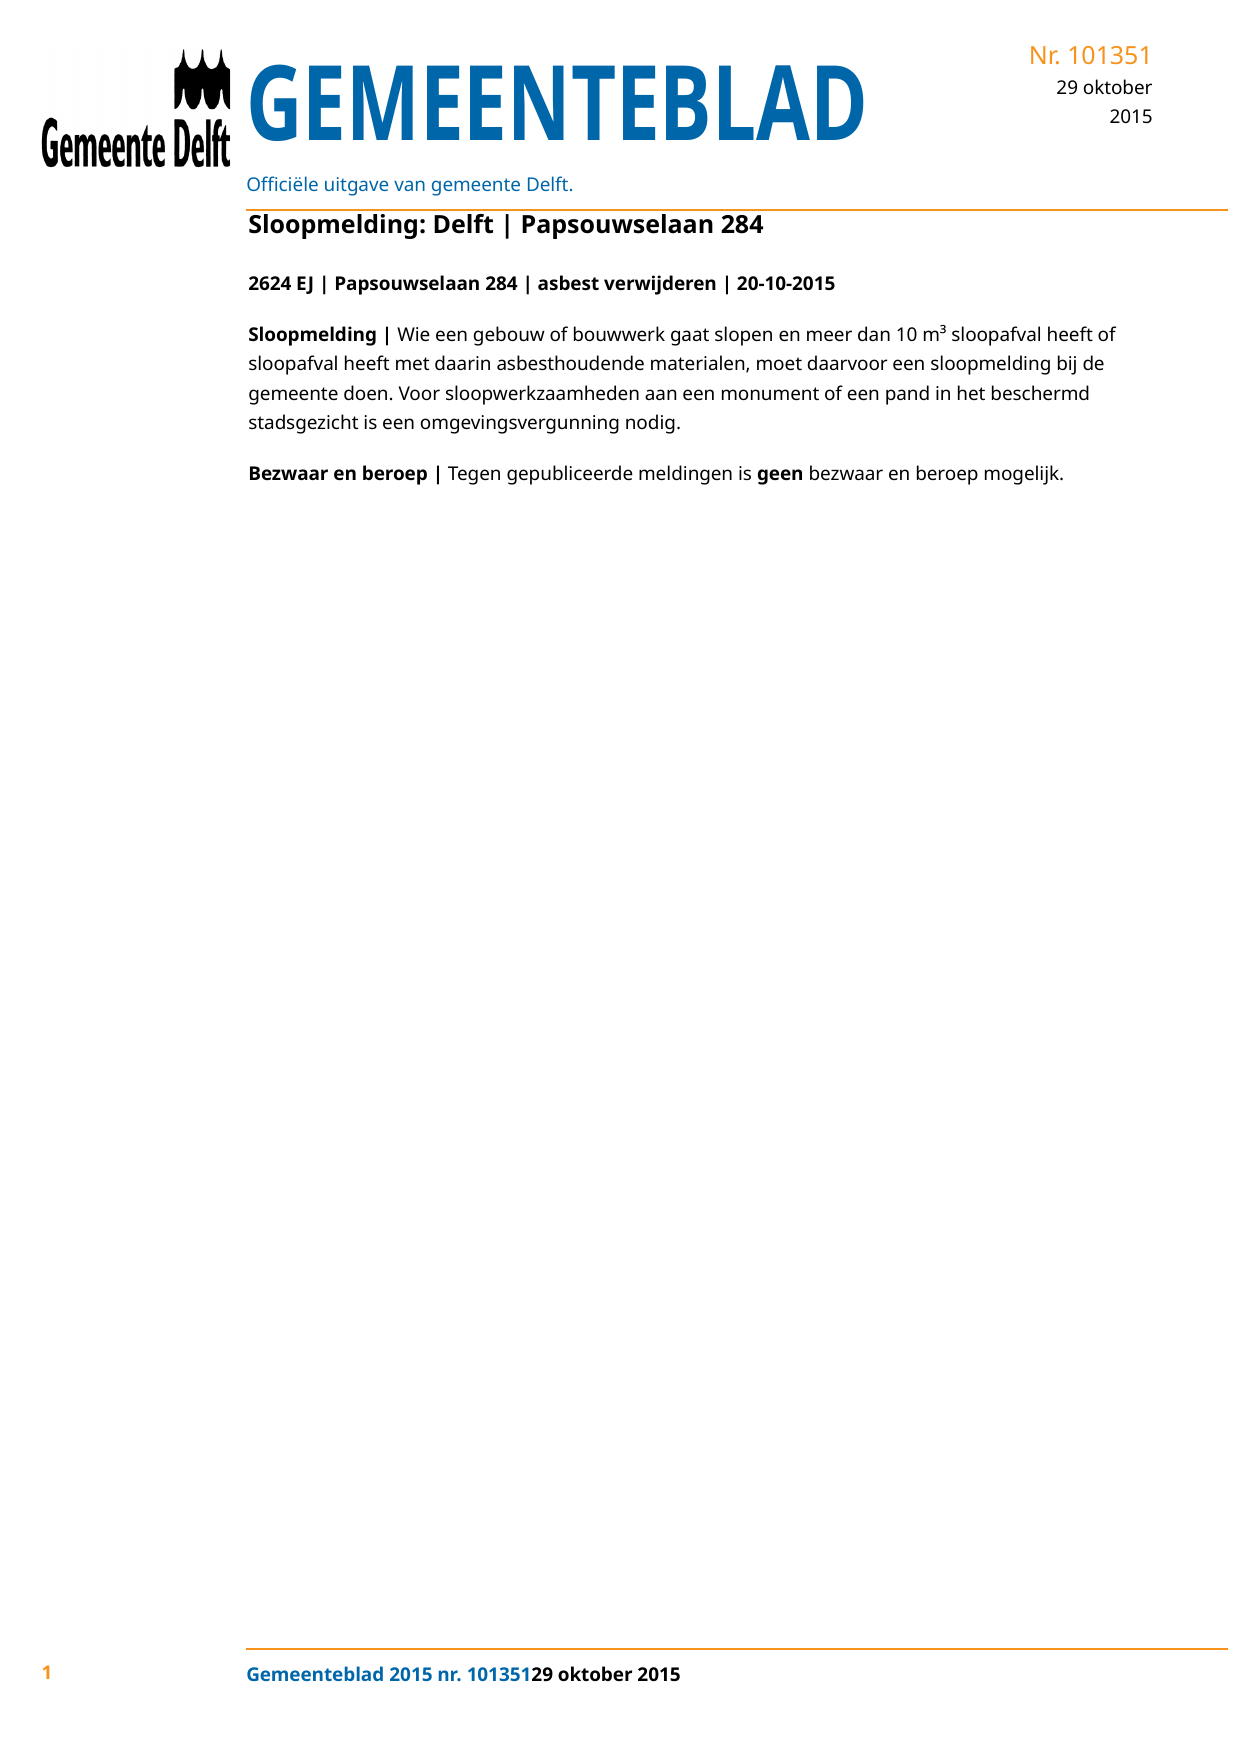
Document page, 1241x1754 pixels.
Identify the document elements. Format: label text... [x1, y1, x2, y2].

text 2624 EJ | Papsouwselaan 284 | asbest verwijderen | 20-10-2015 [248, 270, 1152, 296]
text Sloopmelding | Wie een gebouw of bouwwerk gaat slopen en meer dan 10 m³ sloopafval heeft of sloopafval heeft met daarin asbesthoudende materialen, moet daarvoor een sloopmelding bij de gemeente doen. Voor sloopwerkzaamheden aan een monument of een pand in het beschermd stadsgezicht is een omgevingsvergunning nodig. [248, 321, 1152, 435]
picture [41, 47, 231, 172]
text Bezwaar en beroep | Tegen gepubliceerde meldingen is geen bezwaar en beroep mogelijk. [248, 460, 1152, 486]
text Sloopmelding: Delft | Papsouwselaan 284 [248, 211, 1152, 241]
